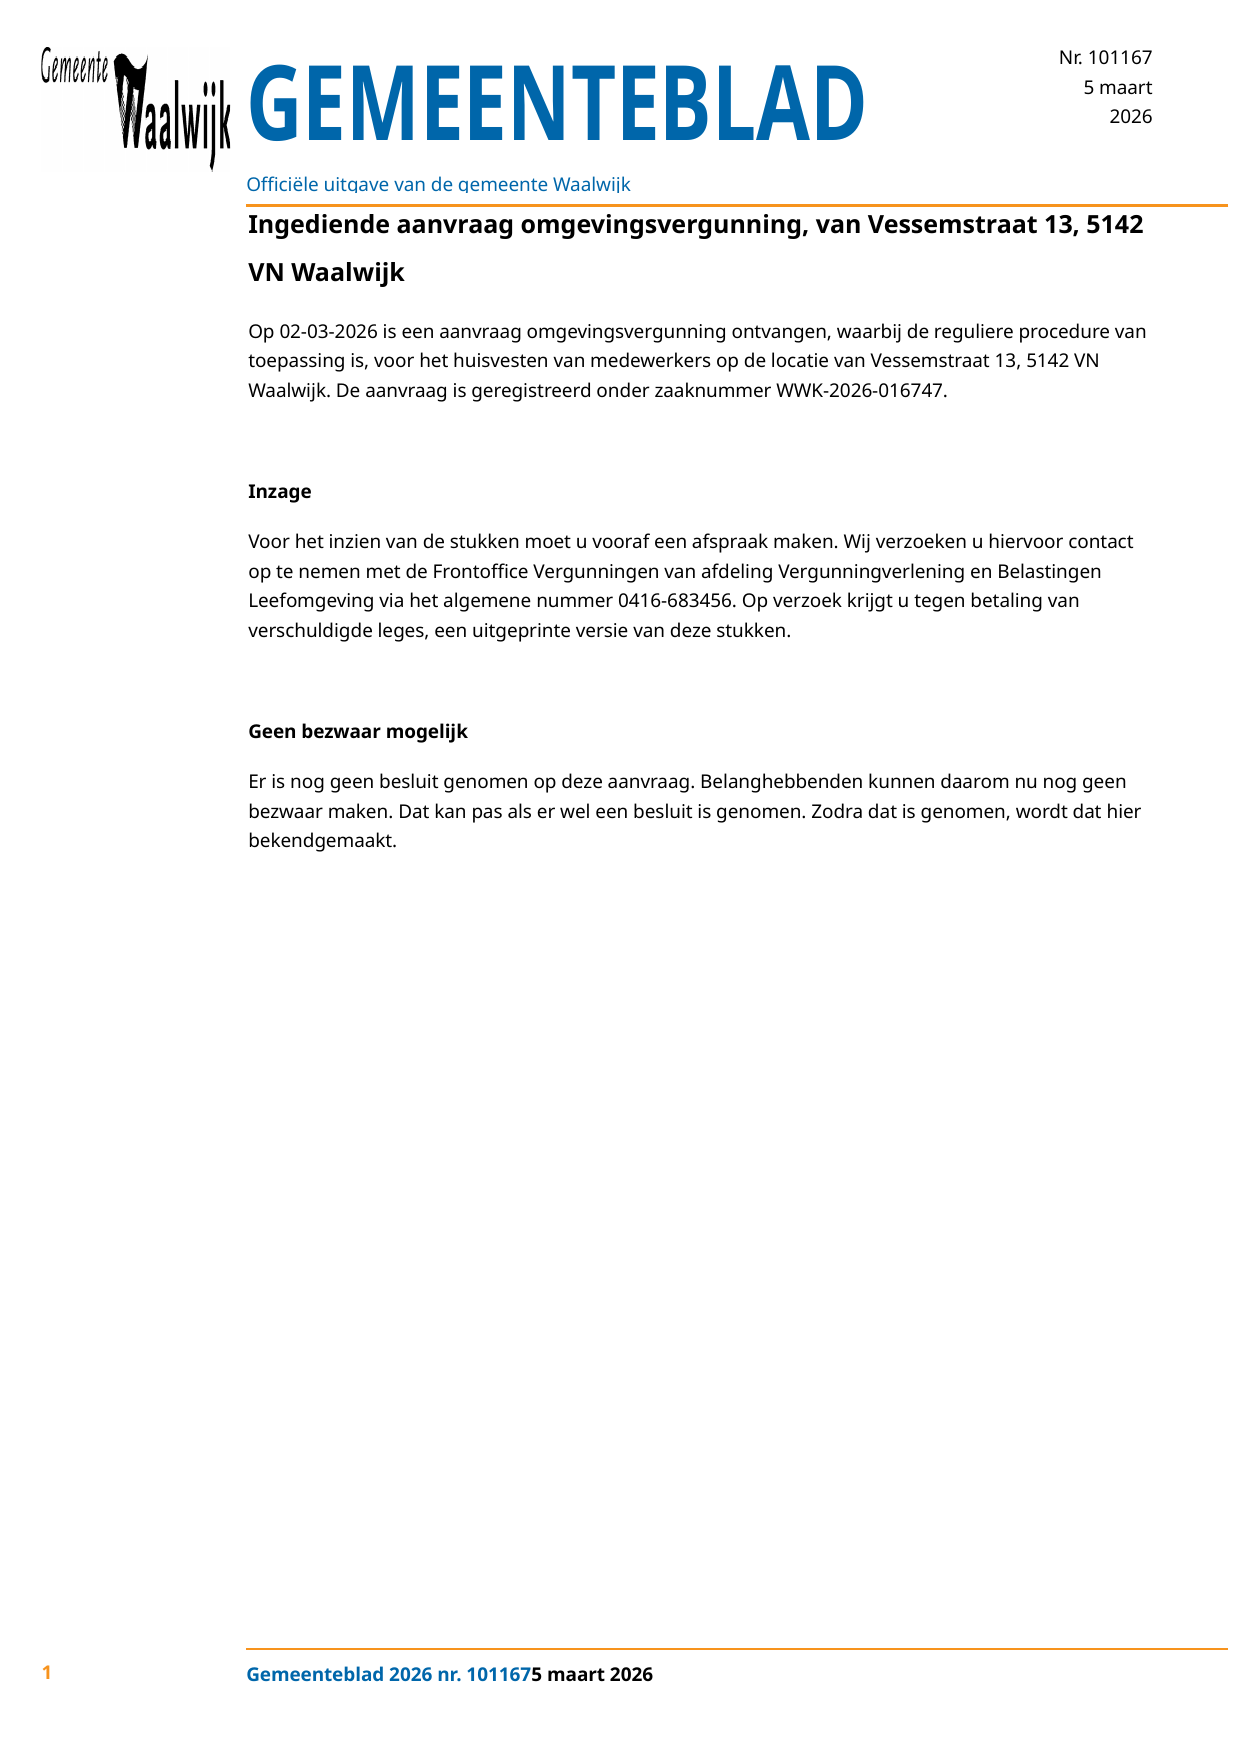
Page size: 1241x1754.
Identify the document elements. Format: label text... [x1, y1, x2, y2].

text Inzage [248, 478, 1152, 504]
text Voor het inzien van de stukken moet u vooraf een afspraak maken. Wij verzoeken u hiervoor contact op te nemen met de Frontoffice Vergunningen van afdeling Vergunningverlening en Belastingen Leefomgeving via het algemene nummer 0416-683456. Op verzoek krijgt u tegen betaling van verschuldigde leges, een uitgeprinte versie van deze stukken. [248, 528, 1152, 643]
text Ingediende aanvraag omgevingsvergunning, van Vessemstraat 13, 5142 VN Waalwijk [248, 207, 1152, 288]
picture [41, 47, 231, 172]
text Er is nog geen besluit genomen op deze aanvraag. Belanghebbenden kunnen daarom nu nog geen bezwaar maken. Dat kan pas als er wel een besluit is genomen. Zodra dat is genomen, wordt dat hier bekendgemaakt. [248, 768, 1152, 853]
text Geen bezwaar mogelijk [248, 718, 1152, 744]
text Op 02-03-2026 is een aanvraag omgevingsvergunning ontvangen, waarbij de reguliere procedure van toepassing is, voor het huisvesten van medewerkers op de locatie van Vessemstraat 13, 5142 VN Waalwijk. De aanvraag is geregistreerd onder zaaknummer WWK-2026-016747. [248, 318, 1152, 403]
